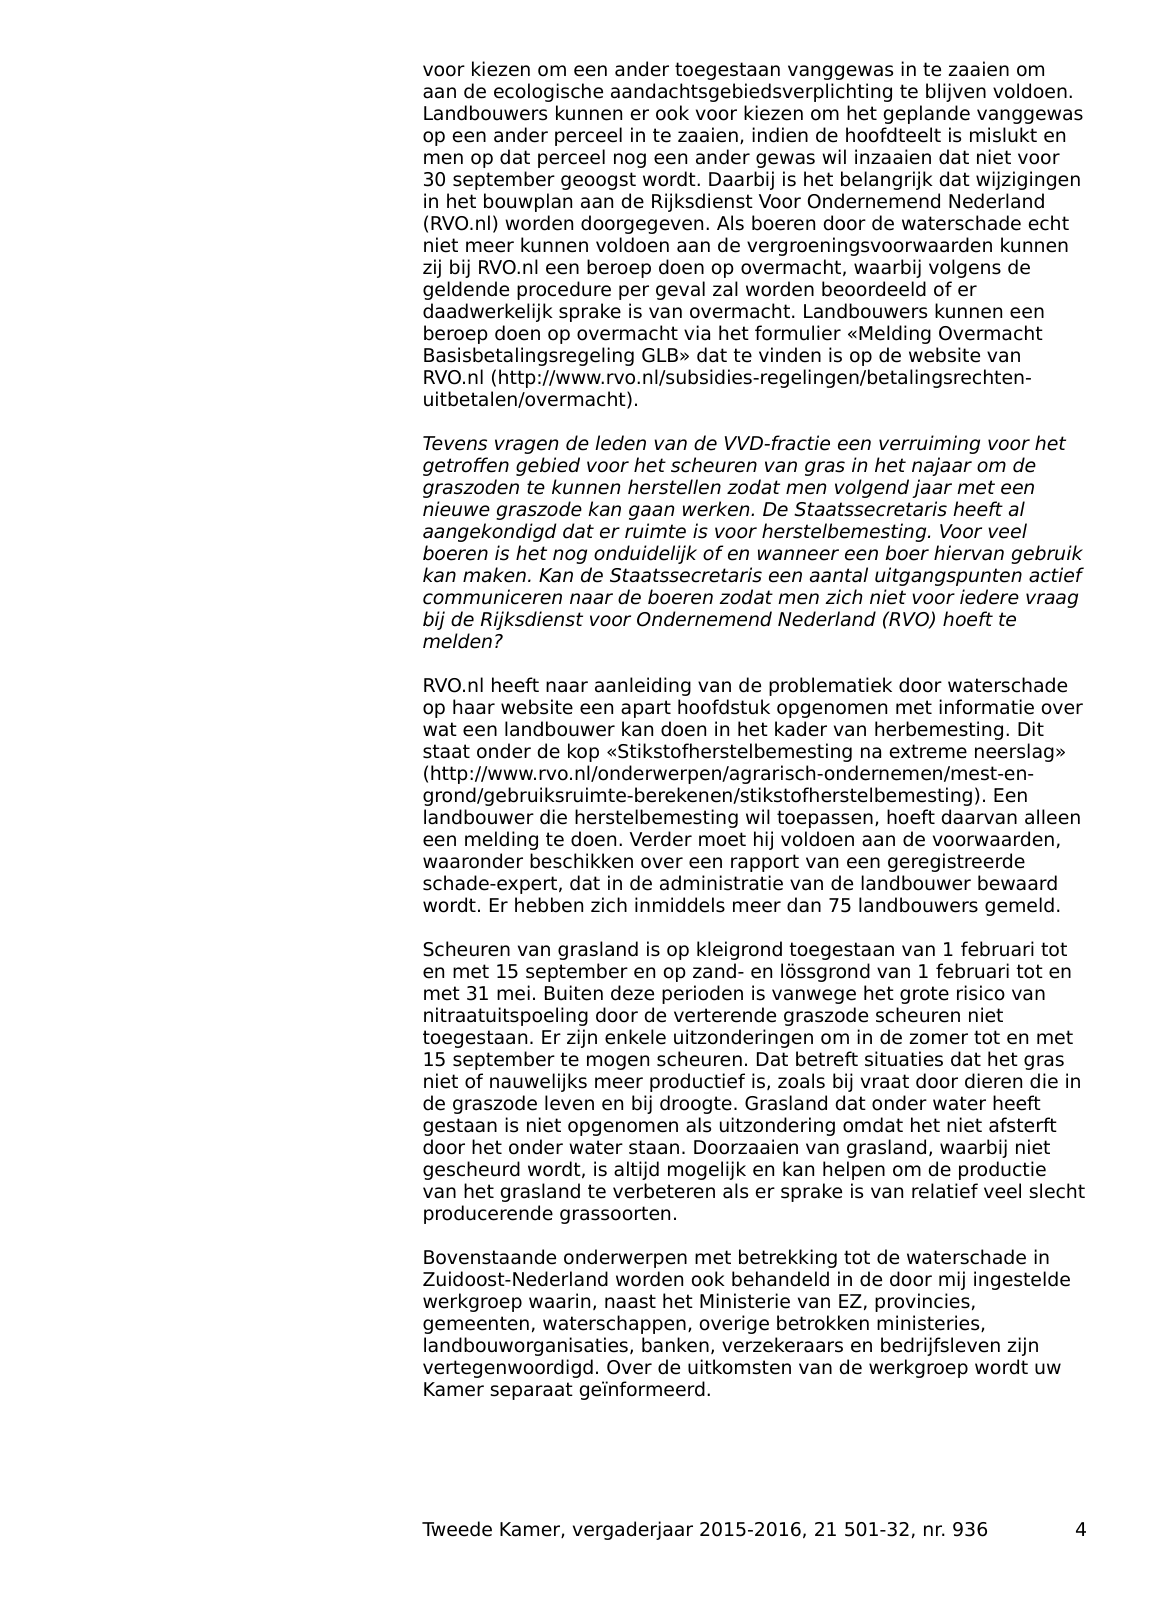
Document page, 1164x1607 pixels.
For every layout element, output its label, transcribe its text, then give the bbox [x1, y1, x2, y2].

text Bovenstaande onderwerpen met betrekking tot de waterschade in Zuidoost-Nederland worden ook behandeld in de door mij ingestelde werkgroep waarin, naast het Ministerie van EZ, provincies, gemeenten, waterschappen, overige betrokken ministeries, landbouworganisaties, banken, verzekeraars en bedrijfsleven zijn vertegenwoordigd. Over de uitkomsten van de werkgroep wordt uw Kamer separaat geïnformeerd. [422, 1247, 1087, 1401]
text RVO.nl heeft naar aanleiding van de problematiek door waterschade op haar website een apart hoofdstuk opgenomen met informatie over wat een landbouwer kan doen in het kader van herbemesting. Dit staat onder de kop «Stikstofherstelbemesting na extreme neerslag» (http://www.rvo.nl/onderwerpen/agrarisch-ondernemen/mest-en-grond/gebruiksruimte-berekenen/stikstofherstelbemesting). Een landbouwer die herstelbemesting wil toepassen, hoeft daarvan alleen een melding te doen. Verder moet hij voldoen aan de voorwaarden, waaronder beschikken over een rapport van een geregistreerde schade-expert, dat in de administratie van de landbouwer bewaard wordt. Er hebben zich inmiddels meer dan 75 landbouwers gemeld. [422, 675, 1087, 917]
text voor kiezen om een ander toegestaan vanggewas in te zaaien om aan de ecologische aandachtsgebiedsverplichting te blijven voldoen. Landbouwers kunnen er ook voor kiezen om het geplande vanggewas op een ander perceel in te zaaien, indien de hoofdteelt is mislukt en men op dat perceel nog een ander gewas wil inzaaien dat niet voor 30 september geoogst wordt. Daarbij is het belangrijk dat wijzigingen in het bouwplan aan de Rijksdienst Voor Ondernemend Nederland (RVO.nl) worden doorgegeven. Als boeren door de waterschade echt niet meer kunnen voldoen aan de vergroeningsvoorwaarden kunnen zij bij RVO.nl een beroep doen op overmacht, waarbij volgens de geldende procedure per geval zal worden beoordeeld of er daadwerkelijk sprake is van overmacht. Landbouwers kunnen een beroep doen op overmacht via het formulier «Melding Overmacht Basisbetalingsregeling GLB» dat te vinden is op de website van RVO.nl (http://www.rvo.nl/subsidies-regelingen/betalingsrechten-uitbetalen/overmacht). [422, 59, 1087, 411]
text Tevens vragen de leden van de VVD-fractie een verruiming voor het getroffen gebied voor het scheuren van gras in het najaar om de graszoden te kunnen herstellen zodat men volgend jaar met een nieuwe graszode kan gaan werken. De Staatssecretaris heeft al aangekondigd dat er ruimte is voor herstelbemesting. Voor veel boeren is het nog onduidelijk of en wanneer een boer hiervan gebruik kan maken. Kan de Staatssecretaris een aantal uitgangspunten actief communiceren naar de boeren zodat men zich niet voor iedere vraag bij de Rijksdienst voor Ondernemend Nederland (RVO) hoeft te melden? [422, 433, 1087, 653]
text Scheuren van grasland is op kleigrond toegestaan van 1 februari tot en met 15 september en op zand- en lössgrond van 1 februari tot en met 31 mei. Buiten deze perioden is vanwege het grote risico van nitraatuitspoeling door de verterende graszode scheuren niet toegestaan. Er zijn enkele uitzonderingen om in de zomer tot en met 15 september te mogen scheuren. Dat betreft situaties dat het gras niet of nauwelijks meer productief is, zoals bij vraat door dieren die in de graszode leven en bij droogte. Grasland dat onder water heeft gestaan is niet opgenomen als uitzondering omdat het niet afsterft door het onder water staan. Doorzaaien van grasland, waarbij niet gescheurd wordt, is altijd mogelijk en kan helpen om de productie van het grasland te verbeteren als er sprake is van relatief veel slecht producerende grassoorten. [422, 939, 1087, 1224]
